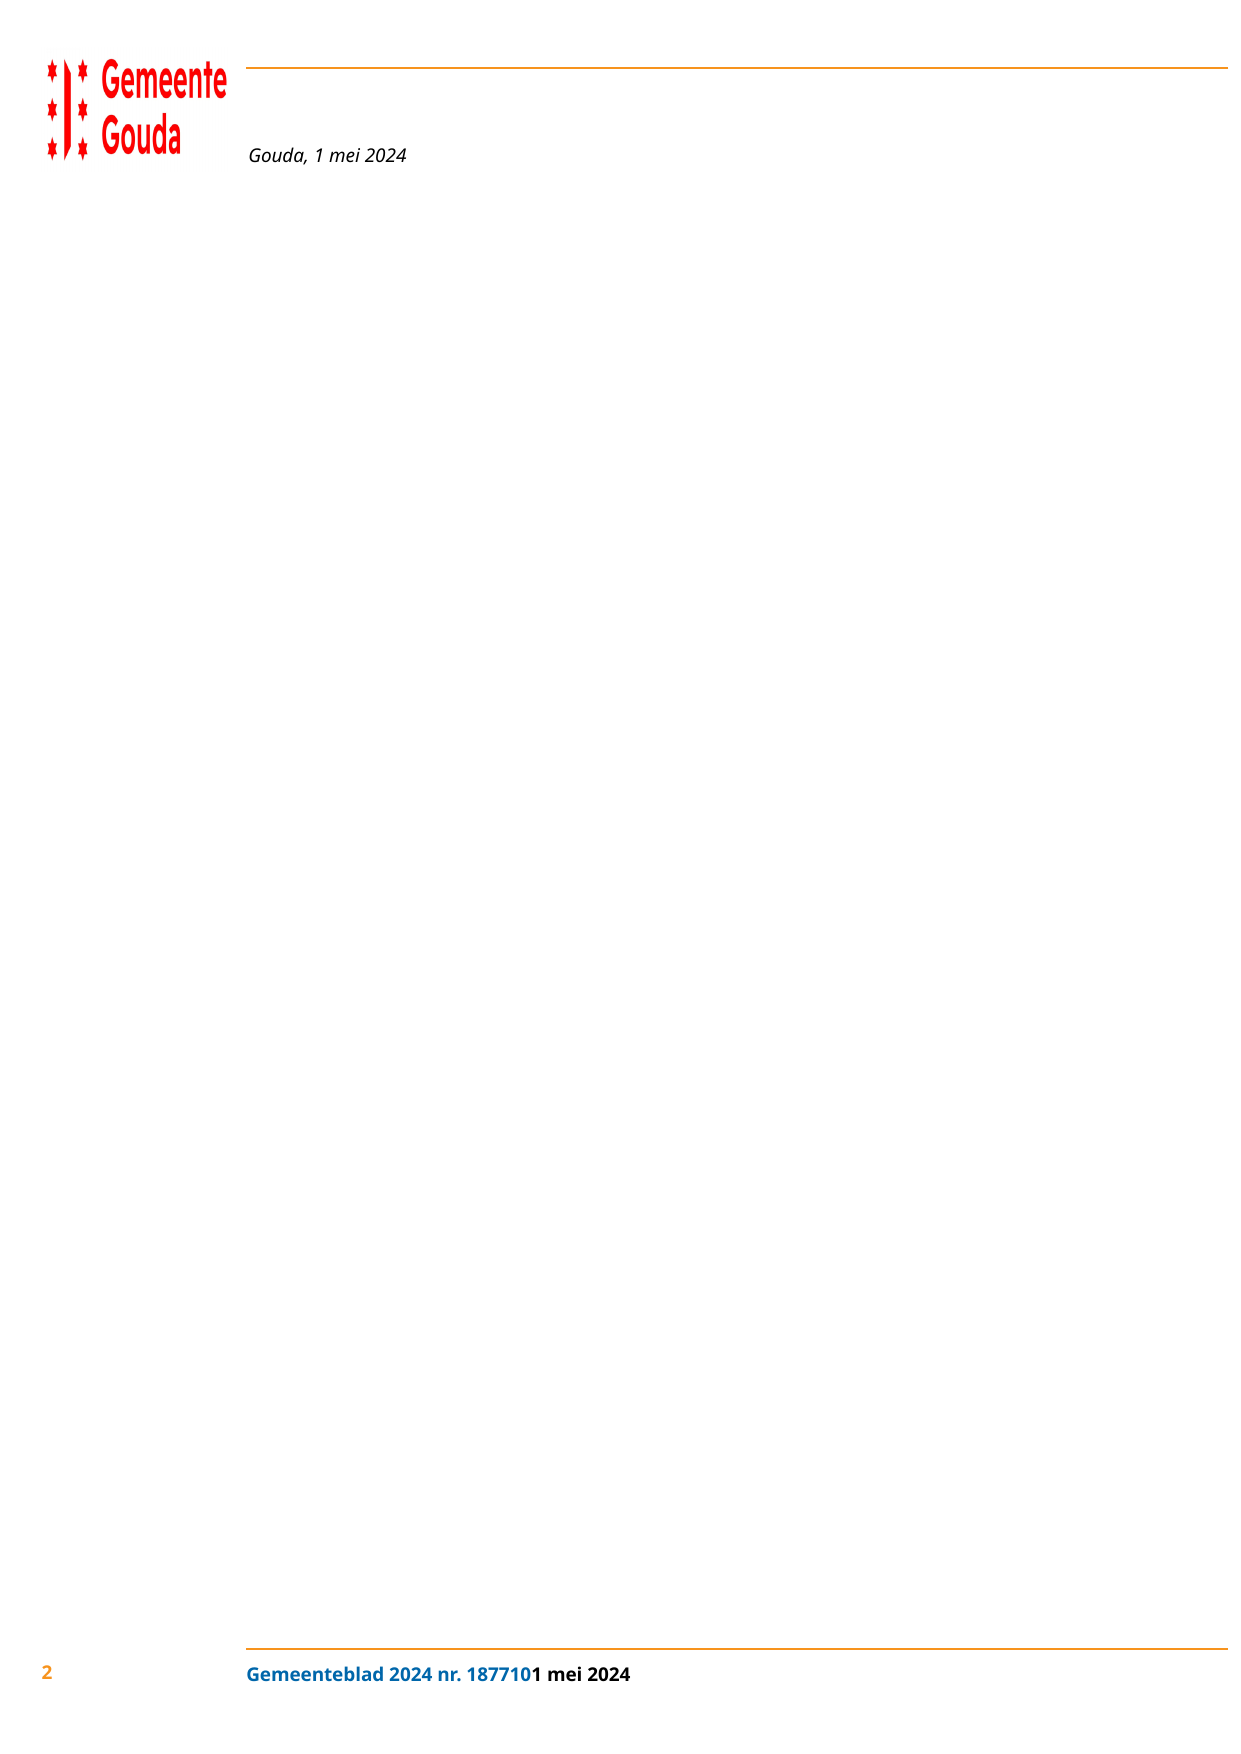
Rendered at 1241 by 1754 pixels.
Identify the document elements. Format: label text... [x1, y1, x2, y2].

picture [41, 47, 231, 172]
text Gouda, 1 mei 2024 [248, 143, 1152, 168]
